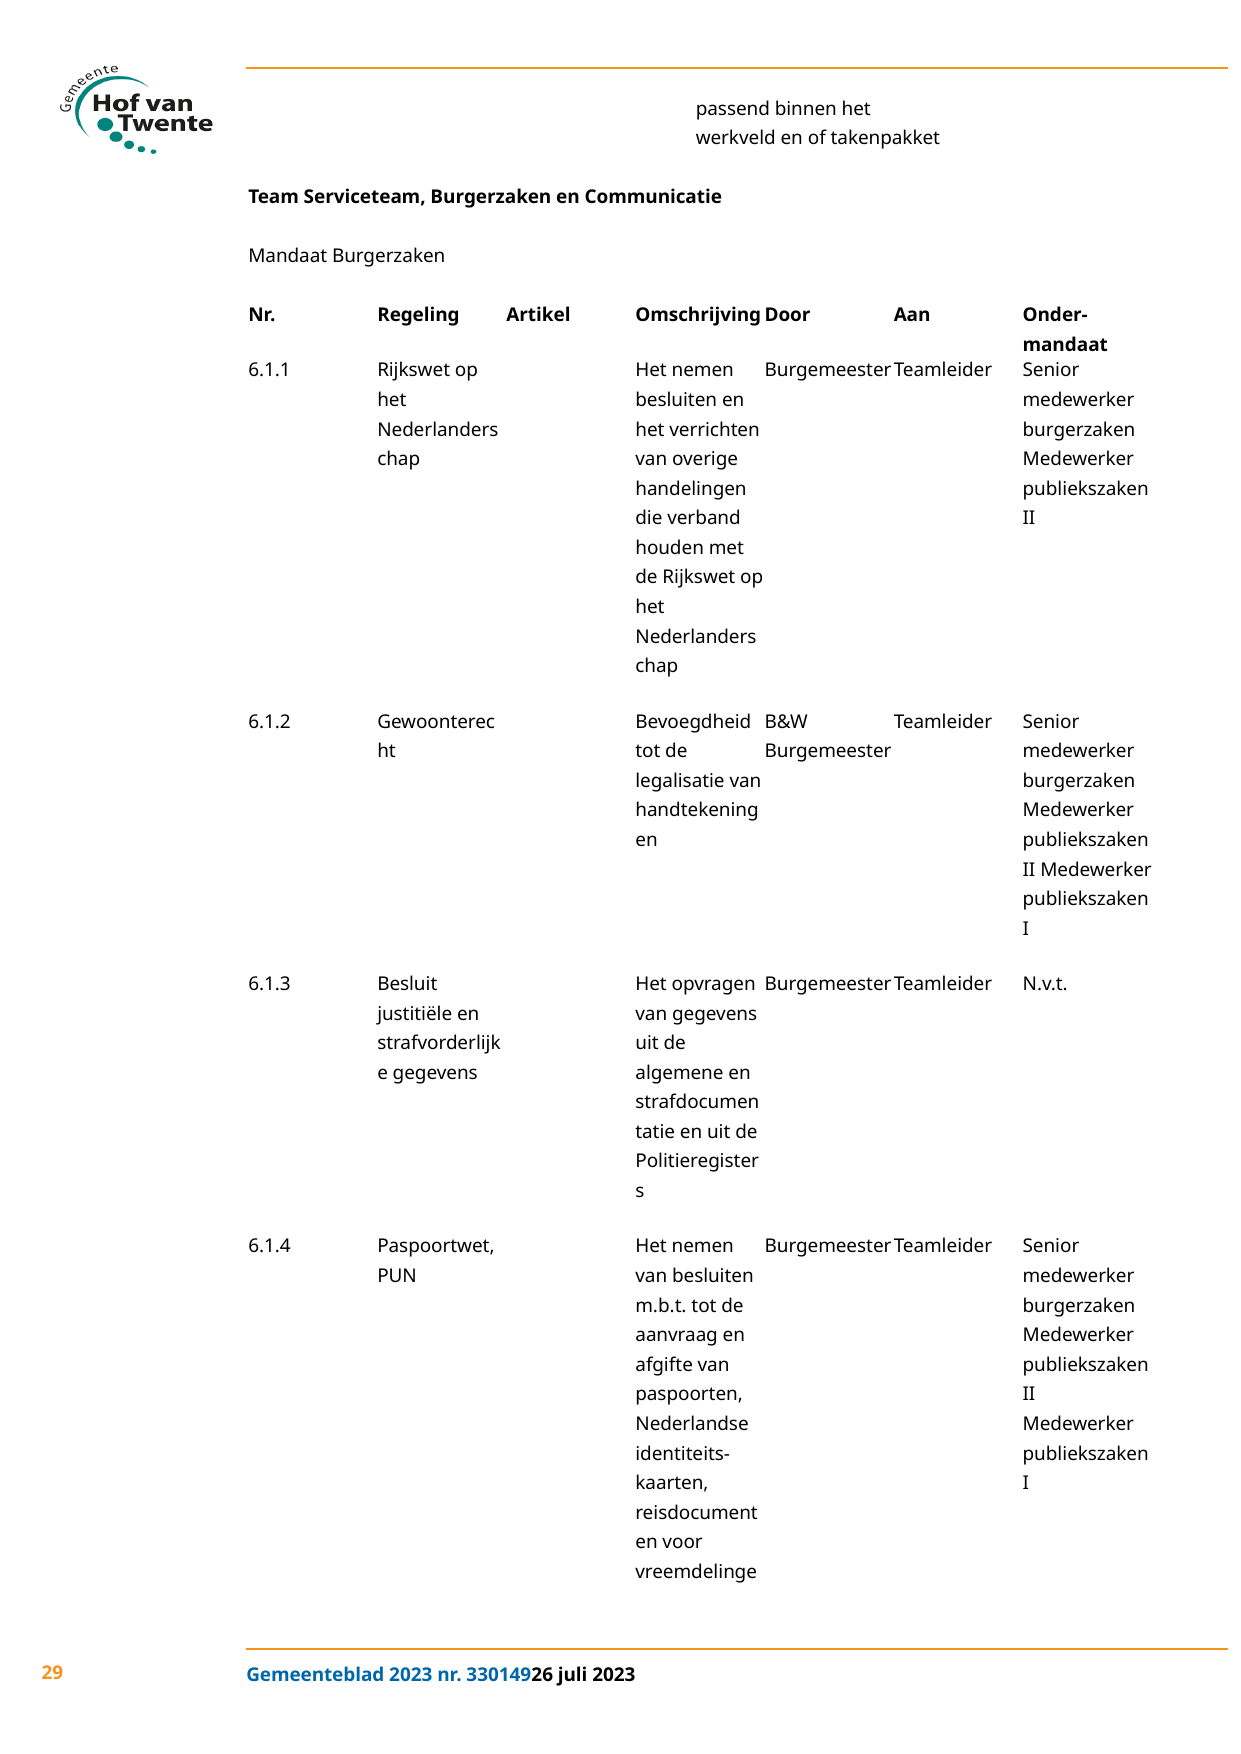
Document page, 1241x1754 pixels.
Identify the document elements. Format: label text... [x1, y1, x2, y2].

table_header Nr. [248, 301, 377, 357]
text Mandaat Burgerzaken [248, 242, 1152, 268]
table_header Aan [894, 301, 1022, 357]
table_cell [439, 95, 696, 150]
table_cell 6.1.4 [248, 1233, 377, 1584]
table_cell [944, 95, 1152, 150]
table_cell Het nemen van besluiten m.b.t. tot de aanvraag en afgifte van paspoorten, Nederlandse identiteits-kaarten, reisdocumenten voor vreemdelinge [635, 1233, 764, 1584]
table_cell Bevoegdheid tot de legalisatie van handtekeningen [635, 708, 764, 970]
table_cell Teamleider [894, 708, 1022, 970]
table_cell Rijkswet op het Nederlanderschap [377, 357, 506, 708]
table_cell B&W Burgemeester [764, 708, 893, 970]
table_cell N.v.t. [1023, 970, 1152, 1233]
table_header Regeling [377, 301, 506, 357]
table_cell Teamleider [894, 970, 1022, 1233]
table_cell Het opvragen van gegevens uit de algemene en strafdocumentatie en uit de Politieregisters [635, 970, 764, 1233]
table_cell Teamleider [894, 357, 1022, 708]
table_cell Senior medewerker burgerzaken Medewerker publiekszaken II Medewerker publiekszaken I [1023, 708, 1152, 970]
picture [41, 47, 231, 172]
text Team Serviceteam, Burgerzaken en Communicatie [248, 183, 1152, 209]
table_cell Senior medewerker burgerzaken Medewerker publiekszaken II Medewerker publiekszaken I [1023, 1233, 1152, 1584]
table_cell 6.1.2 [248, 708, 377, 970]
table_cell 6.1.1 [248, 357, 377, 708]
table_header Onder-mandaat [1023, 301, 1152, 357]
table_cell Gewoonterecht [377, 708, 506, 970]
table_header Door [764, 301, 893, 357]
table_cell Teamleider [894, 1233, 1022, 1584]
table_cell Paspoortwet, PUN [377, 1233, 506, 1584]
table_header Omschrijving [635, 301, 764, 357]
table_cell passend binnen het werkveld en of takenpakket [696, 95, 944, 150]
table_cell Besluit justitiële en strafvorderlijke gegevens [377, 970, 506, 1233]
table_cell [506, 357, 635, 708]
table_cell Burgemeester [764, 357, 893, 708]
table_cell [506, 970, 635, 1233]
table_cell Het nemen besluiten en het verrichten van overige handelingen die verband houden met de Rijkswet op het Nederlanderschap [635, 357, 764, 708]
table_header Artikel [506, 301, 635, 357]
table_cell Burgemeester [764, 970, 893, 1233]
table_cell [506, 1233, 635, 1584]
table_cell Burgemeester [764, 1233, 893, 1584]
table_cell [506, 708, 635, 970]
table_cell 6.1.3 [248, 970, 377, 1233]
table_cell Senior medewerker burgerzaken Medewerker publiekszaken II [1023, 357, 1152, 708]
table_cell [248, 95, 439, 150]
